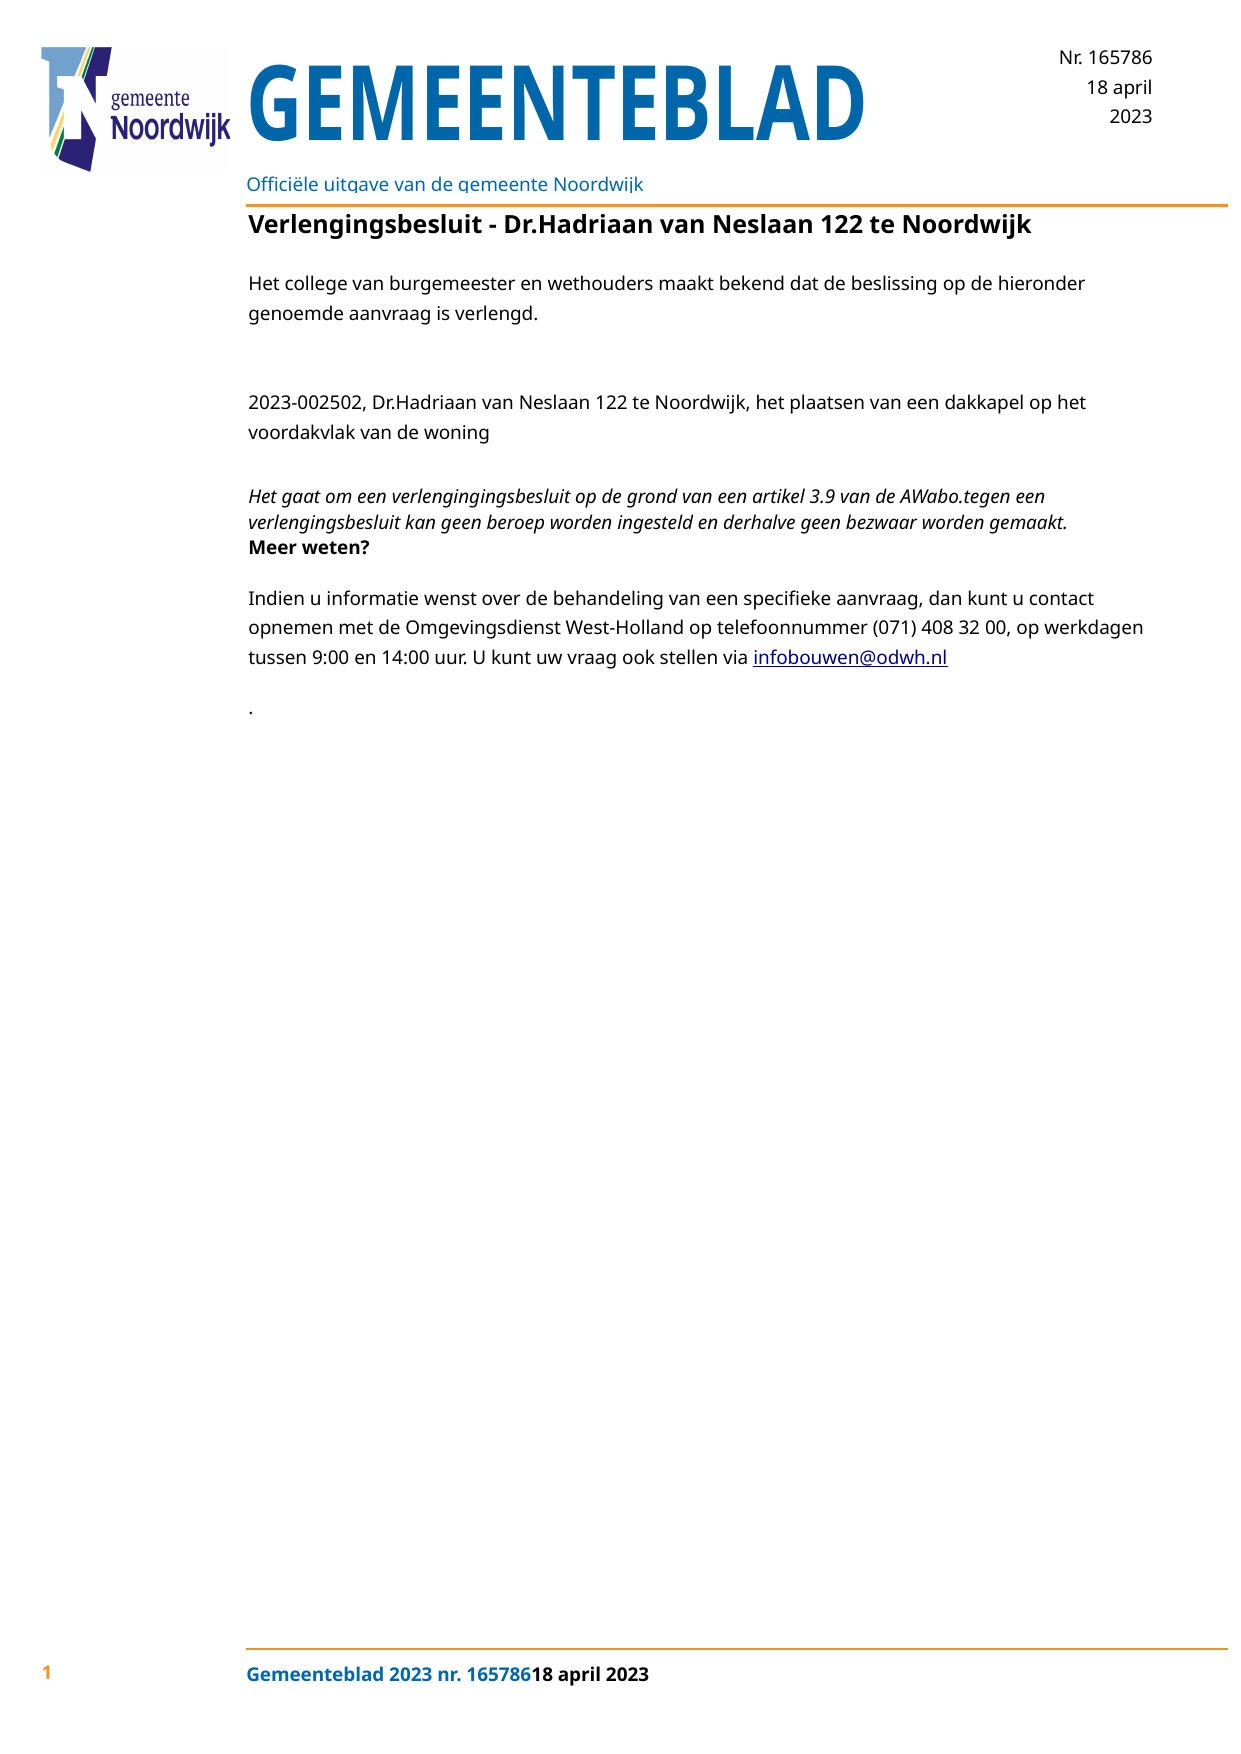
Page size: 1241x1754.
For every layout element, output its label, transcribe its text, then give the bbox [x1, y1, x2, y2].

text 2023-002502, Dr.Hadriaan van Neslaan 122 te Noordwijk, het plaatsen van een dakkapel op het voordakvlak van de woning [248, 389, 1152, 445]
text . [248, 694, 1152, 720]
text Het gaat om een verlengingingsbesluit op de grond van een artikel 3.9 van de AWabo.tegen een verlengingsbesluit kan geen beroep worden ingesteld en derhalve geen bezwaar worden gemaakt. [248, 483, 1152, 534]
text Verlengingsbesluit - Dr.Hadriaan van Neslaan 122 te Noordwijk [248, 207, 1152, 241]
text Het college van burgemeester en wethouders maakt bekend dat de beslissing op de hieronder genoemde aanvraag is verlengd. [248, 270, 1152, 326]
picture [41, 47, 231, 172]
text Indien u informatie wenst over de behandeling van een specifieke aanvraag, dan kunt u contact opnemen met de Omgevingsdienst West-Holland op telefoonnummer (071) 408 32 00, op werkdagen tussen 9:00 en 14:00 uur. U kunt uw vraag ook stellen via infobouwen@odwh.nl [248, 585, 1152, 670]
text Meer weten? [248, 534, 1152, 560]
